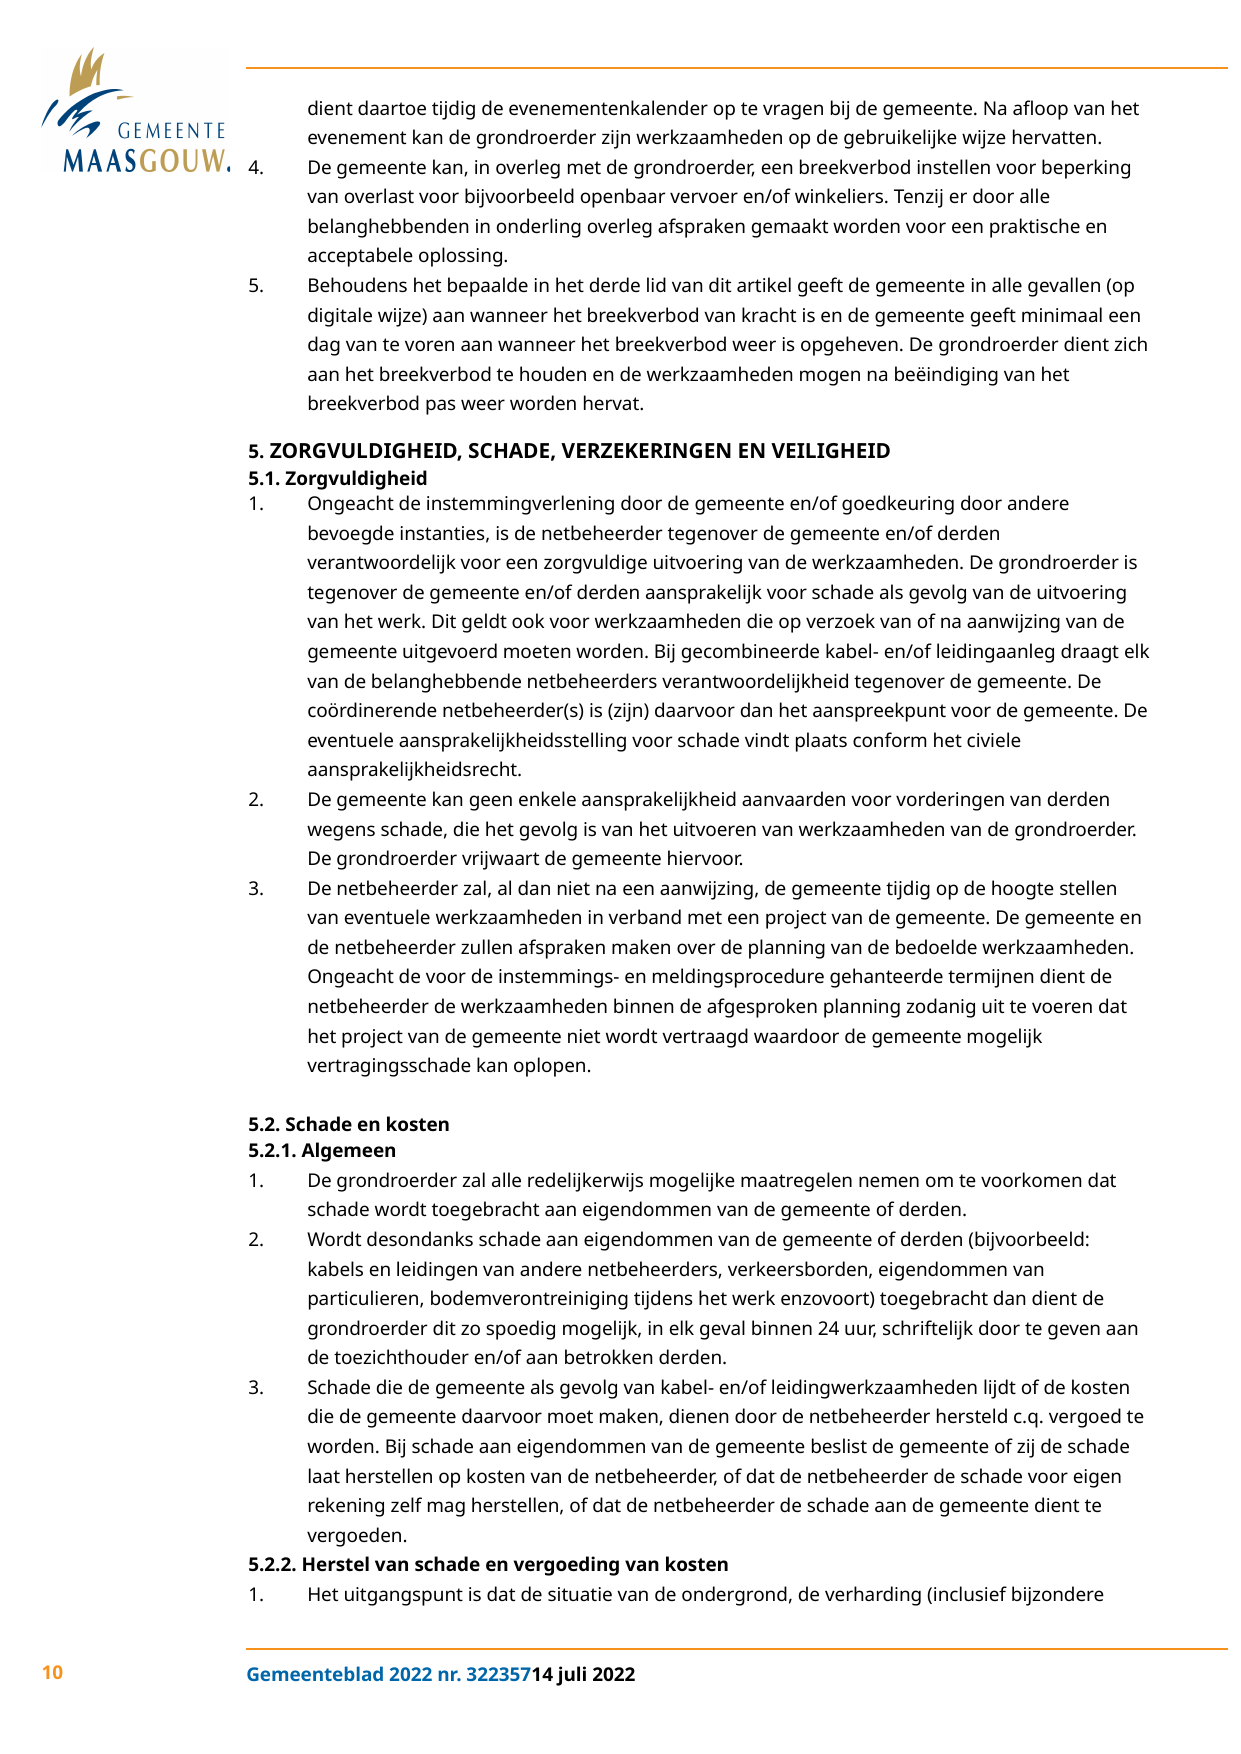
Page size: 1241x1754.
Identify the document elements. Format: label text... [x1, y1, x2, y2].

text 5. ZORGVULDIGHEID, SCHADE, VERZEKERINGEN EN VEILIGHEID [248, 436, 1152, 465]
list Schade die de gemeente als gevolg van kabel- en/of leidingwerkzaamheden lijdt of de kosten die de gemeente daarvoor moet maken, dienen door de netbeheerder hersteld c.q. vergoed te worden. Bij schade aan eigendommen van de gemeente beslist de gemeente of zij de schade laat herstellen op kosten van de netbeheerder, of dat de netbeheerder de schade voor eigen rekening zelf mag herstellen, of dat de netbeheerder de schade aan de gemeente dient te vergoeden. [248, 1374, 1152, 1548]
list Het uitgangspunt is dat de situatie van de ondergrond, de verharding (inclusief bijzondere [248, 1581, 1152, 1607]
list Wordt desondanks schade aan eigendommen van de gemeente of derden (bijvoorbeeld: kabels en leidingen van andere netbeheerders, verkeersborden, eigendommen van particulieren, bodemverontreiniging tijdens het werk enzovoort) toegebracht dan dient de grondroerder dit zo spoedig mogelijk, in elk geval binnen 24 uur, schriftelijk door te geven aan de toezichthouder en/of aan betrokken derden. [248, 1226, 1152, 1370]
text 5.2.1. Algemeen [248, 1137, 1152, 1163]
list De netbeheerder zal, al dan niet na een aanwijzing, de gemeente tijdig op de hoogte stellen van eventuele werkzaamheden in verband met een project van de gemeente. De gemeente en de netbeheerder zullen afspraken maken over de planning van de bedoelde werkzaamheden. Ongeacht de voor de instemmings- en meldingsprocedure gehanteerde termijnen dient de netbeheerder de werkzaamheden binnen de afgesproken planning zodanig uit te voeren dat het project van de gemeente niet wordt vertraagd waardoor de gemeente mogelijk vertragingsschade kan oplopen. [248, 875, 1152, 1078]
list De grondroerder zal alle redelijkerwijs mogelijke maatregelen nemen om te voorkomen dat schade wordt toegebracht aan eigendommen van de gemeente of derden. [248, 1167, 1152, 1222]
text 5.1. Zorgvuldigheid [248, 465, 1152, 490]
text 5.2.2. Herstel van schade en vergoeding van kosten [248, 1552, 1152, 1577]
list Ongeacht de instemmingverlening door de gemeente en/of goedkeuring door andere bevoegde instanties, is de netbeheerder tegenover de gemeente en/of derden verantwoordelijk voor een zorgvuldige uitvoering van de werkzaamheden. De grondroerder is tegenover de gemeente en/of derden aansprakelijk voor schade als gevolg van de uitvoering van het werk. Dit geldt ook voor werkzaamheden die op verzoek van of na aanwijzing van de gemeente uitgevoerd moeten worden. Bij gecombineerde kabel- en/of leidingaanleg draagt elk van de belanghebbende netbeheerders verantwoordelijkheid tegenover de gemeente. De coördinerende netbeheerder(s) is (zijn) daarvoor dan het aanspreekpunt voor de gemeente. De eventuele aansprakelijkheidsstelling voor schade vindt plaats conform het civiele aansprakelijkheidsrecht. [248, 490, 1152, 782]
list Behoudens het bepaalde in het derde lid van dit artikel geeft de gemeente in alle gevallen (op digitale wijze) aan wanneer het breekverbod van kracht is en de gemeente geeft minimaal een dag van te voren aan wanneer het breekverbod weer is opgeheven. De grondroerder dient zich aan het breekverbod te houden en de werkzaamheden mogen na beëindiging van het breekverbod pas weer worden hervat. [248, 272, 1152, 416]
list De gemeente kan, in overleg met de grondroerder, een breekverbod instellen voor beperking van overlast voor bijvoorbeeld openbaar vervoer en/of winkeliers. Tenzij er door alle belanghebbenden in onderling overleg afspraken gemaakt worden voor een praktische en acceptabele oplossing. [248, 154, 1152, 268]
picture [41, 47, 231, 172]
list dient daartoe tijdig de evenementenkalender op te vragen bij de gemeente. Na afloop van het evenement kan de grondroerder zijn werkzaamheden op de gebruikelijke wijze hervatten. [248, 95, 1152, 150]
text 5.2. Schade en kosten [248, 1112, 1152, 1137]
list De gemeente kan geen enkele aansprakelijkheid aanvaarden voor vorderingen van derden wegens schade, die het gevolg is van het uitvoeren van werkzaamheden van de grondroerder. De grondroerder vrijwaart de gemeente hiervoor. [248, 786, 1152, 871]
